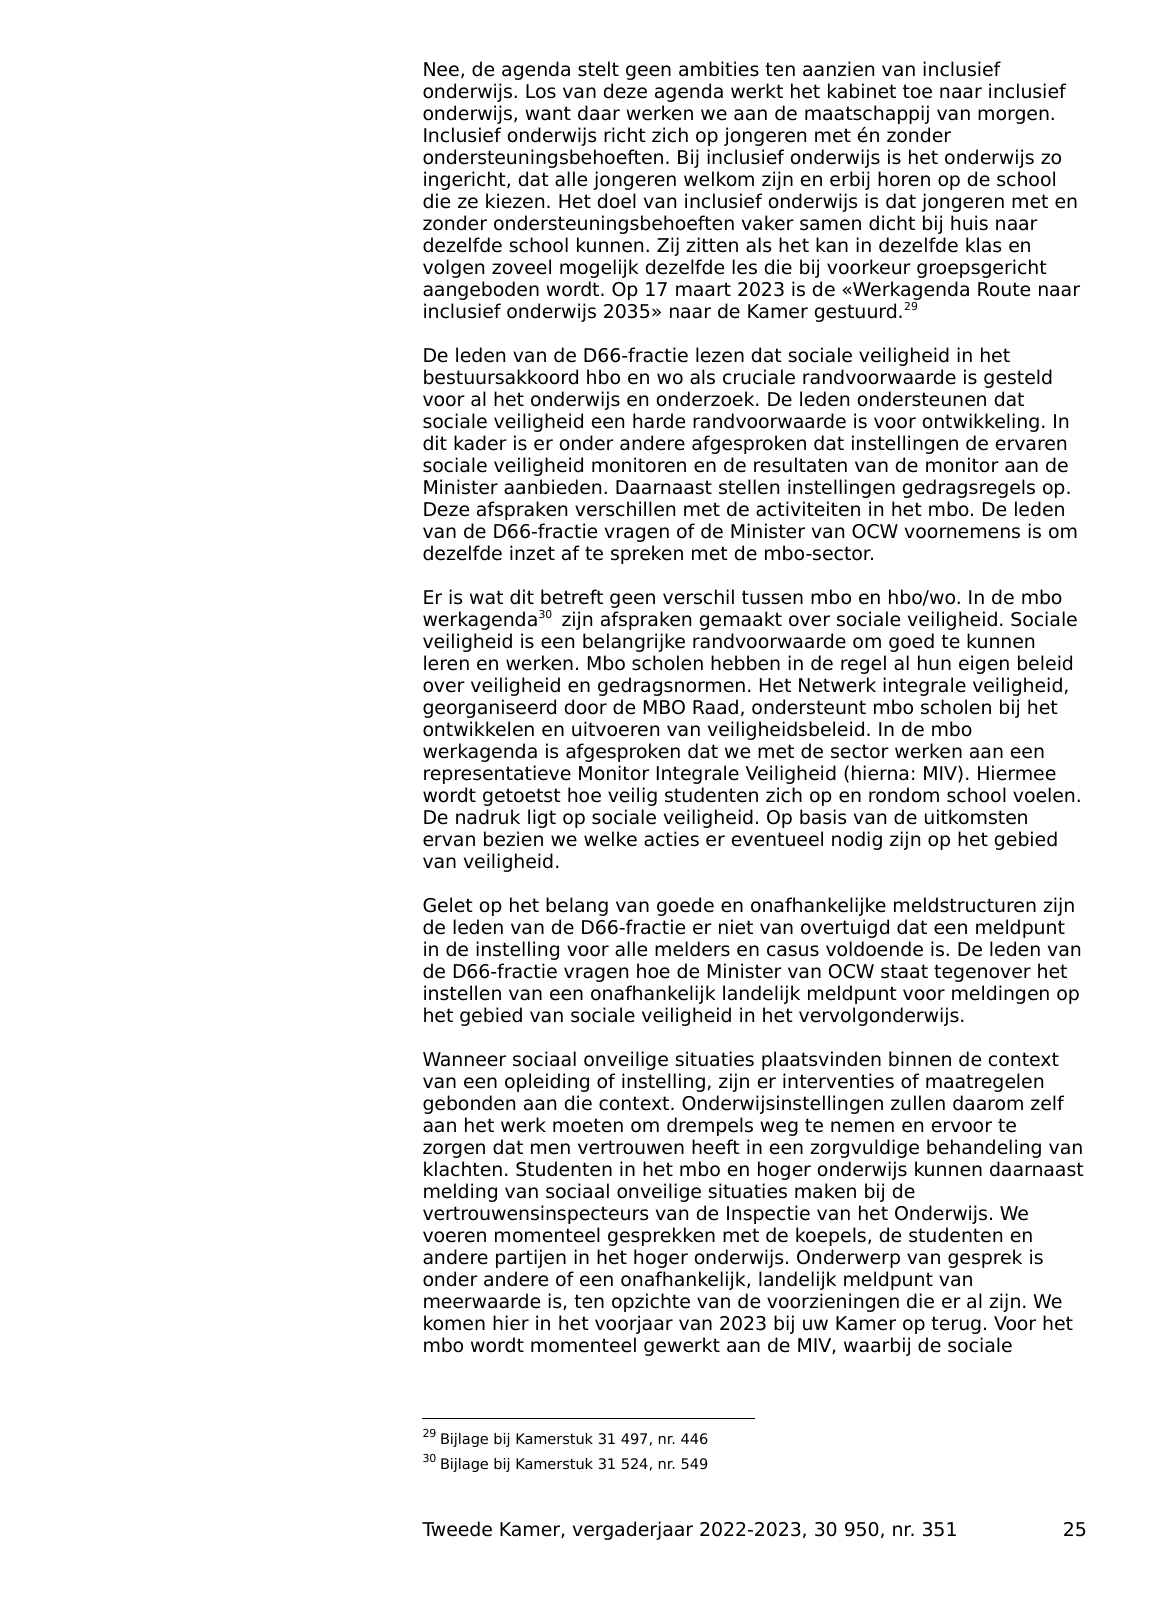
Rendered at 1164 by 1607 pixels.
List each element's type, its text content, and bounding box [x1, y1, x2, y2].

text De leden van de D66-fractie lezen dat sociale veiligheid in het bestuursakkoord hbo en wo als cruciale randvoorwaarde is gesteld voor al het onderwijs en onderzoek. De leden ondersteunen dat sociale veiligheid een harde randvoorwaarde is voor ontwikkeling. In dit kader is er onder andere afgesproken dat instellingen de ervaren sociale veiligheid monitoren en de resultaten van de monitor aan de Minister aanbieden. Daarnaast stellen instellingen gedragsregels op. Deze afspraken verschillen met de activiteiten in het mbo. De leden van de D66-fractie vragen of de Minister van OCW voornemens is om dezelfde inzet af te spreken met de mbo-sector. [422, 345, 1087, 565]
text Wanneer sociaal onveilige situaties plaatsvinden binnen de context van een opleiding of instelling, zijn er interventies of maatregelen gebonden aan die context. Onderwijsinstellingen zullen daarom zelf aan het werk moeten om drempels weg te nemen en ervoor te zorgen dat men vertrouwen heeft in een zorgvuldige behandeling van klachten. Studenten in het mbo en hoger onderwijs kunnen daarnaast melding van sociaal onveilige situaties maken bij de vertrouwensinspecteurs van de Inspectie van het Onderwijs. We voeren momenteel gesprekken met de koepels, de studenten en andere partijen in het hoger onderwijs. Onderwerp van gesprek is onder andere of een onafhankelijk, landelijk meldpunt van meerwaarde is, ten opzichte van de voorzieningen die er al zijn. We komen hier in het voorjaar van 2023 bij uw Kamer op terug. Voor het mbo wordt momenteel gewerkt aan de MIV, waarbij de sociale [422, 1049, 1087, 1357]
text Gelet op het belang van goede en onafhankelijke meldstructuren zijn de leden van de D66-fractie er niet van overtuigd dat een meldpunt in de instelling voor alle melders en casus voldoende is. De leden van de D66-fractie vragen hoe de Minister van OCW staat tegenover het instellen van een onafhankelijk landelijk meldpunt voor meldingen op het gebied van sociale veiligheid in het vervolgonderwijs. [422, 895, 1087, 1027]
text Bijlage bij Kamerstuk 31 524, nr. 549 [422, 1452, 1087, 1474]
text Er is wat dit betreft geen verschil tussen mbo en hbo/wo. In de mbo werkagenda zijn afspraken gemaakt over sociale veiligheid. Sociale veiligheid is een belangrijke randvoorwaarde om goed te kunnen leren en werken. Mbo scholen hebben in de regel al hun eigen beleid over veiligheid en gedragsnormen. Het Netwerk integrale veiligheid, georganiseerd door de MBO Raad, ondersteunt mbo scholen bij het ontwikkelen en uitvoeren van veiligheidsbeleid. In de mbo werkagenda is afgesproken dat we met de sector werken aan een representatieve Monitor Integrale Veiligheid (hierna: MIV). Hiermee wordt getoetst hoe veilig studenten zich op en rondom school voelen. De nadruk ligt op sociale veiligheid. Op basis van de uitkomsten ervan bezien we welke acties er eventueel nodig zijn op het gebied van veiligheid. [422, 587, 1087, 873]
text Nee, de agenda stelt geen ambities ten aanzien van inclusief onderwijs. Los van deze agenda werkt het kabinet toe naar inclusief onderwijs, want daar werken we aan de maatschappij van morgen. Inclusief onderwijs richt zich op jongeren met én zonder ondersteuningsbehoeften. Bij inclusief onderwijs is het onderwijs zo ingericht, dat alle jongeren welkom zijn en erbij horen op de school die ze kiezen. Het doel van inclusief onderwijs is dat jongeren met en zonder ondersteuningsbehoeften vaker samen dicht bij huis naar dezelfde school kunnen. Zij zitten als het kan in dezelfde klas en volgen zoveel mogelijk dezelfde les die bij voorkeur groepsgericht aangeboden wordt. Op 17 maart 2023 is de «Werkagenda Route naar inclusief onderwijs 2035» naar de Kamer gestuurd. [422, 59, 1087, 323]
text Bijlage bij Kamerstuk 31 497, nr. 446 [422, 1427, 1087, 1449]
